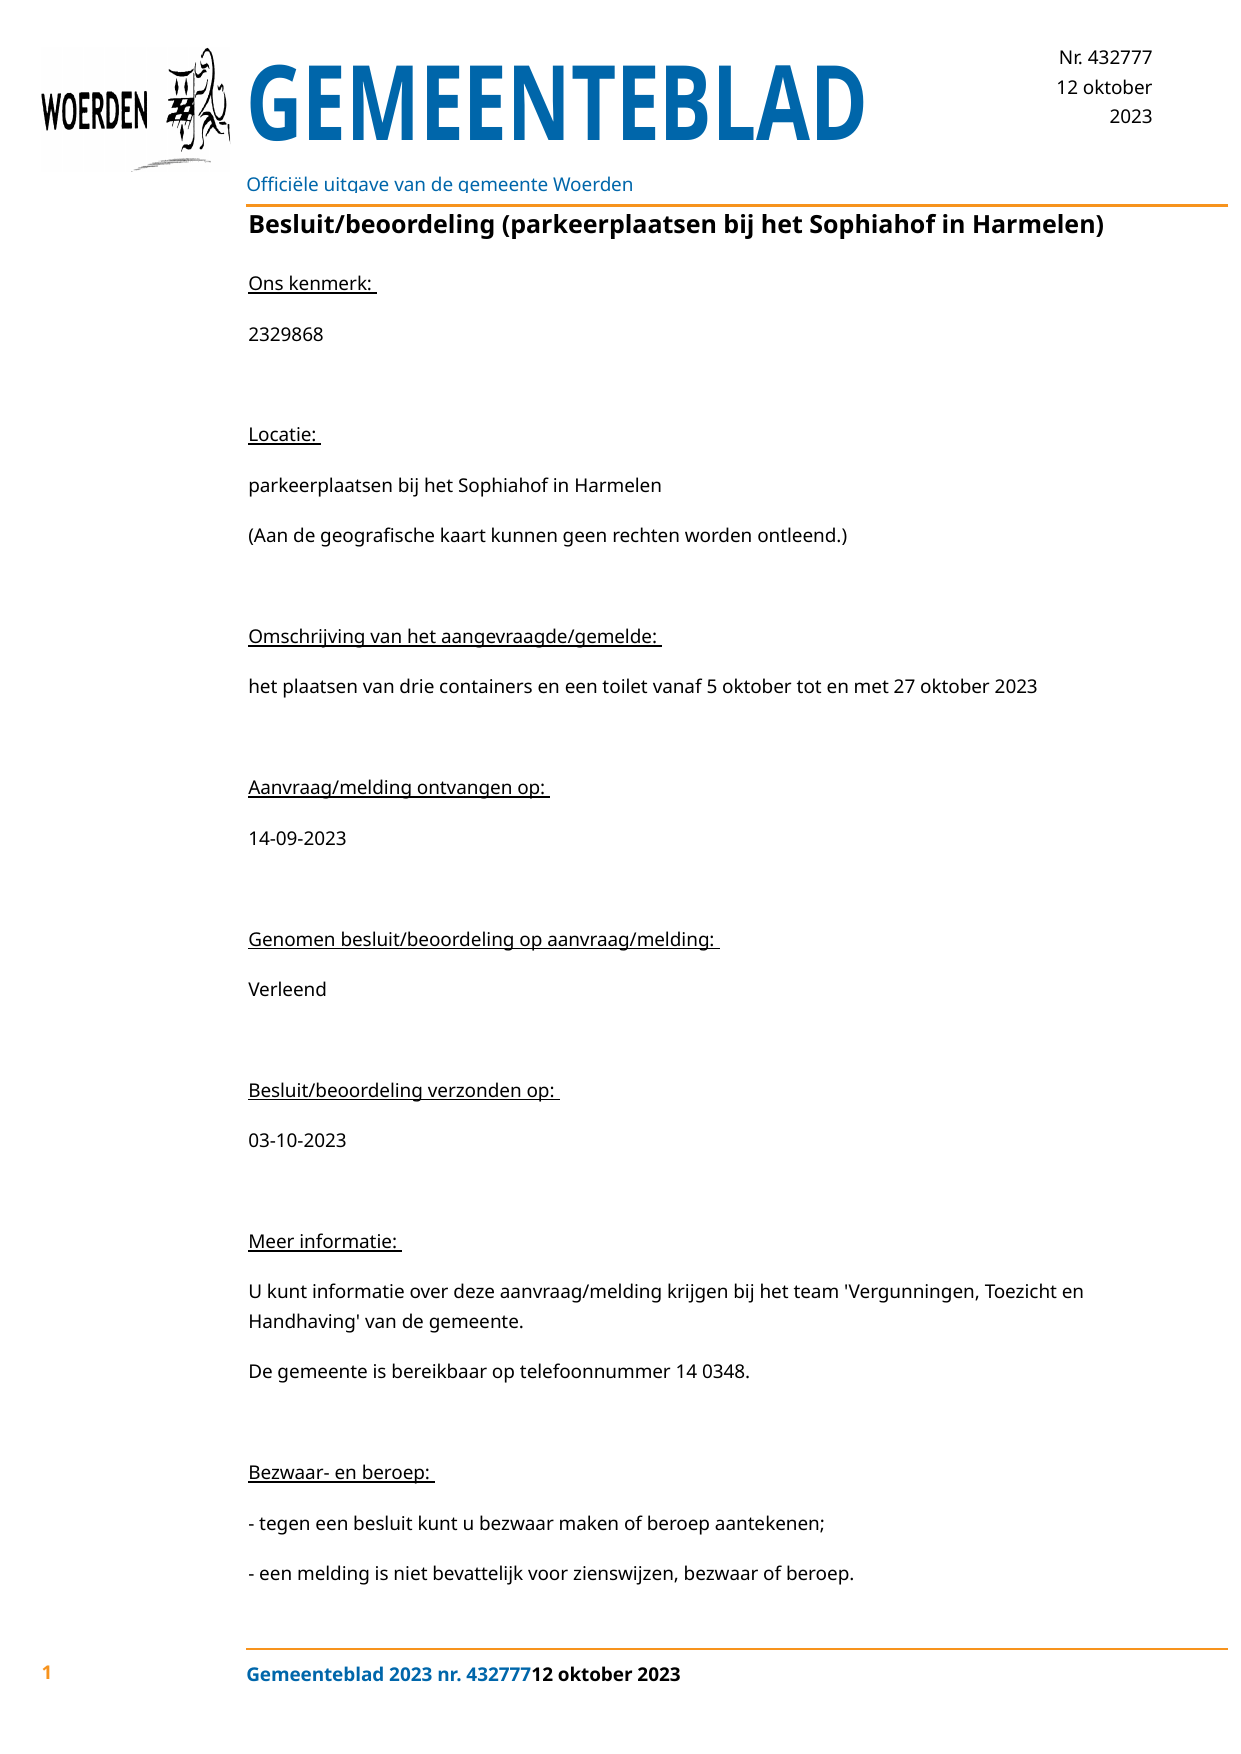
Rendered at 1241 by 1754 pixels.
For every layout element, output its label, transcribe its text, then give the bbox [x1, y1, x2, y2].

text 2329868 [248, 321, 1152, 346]
picture [41, 47, 231, 172]
text U kunt informatie over deze aanvraag/melding krijgen bij het team 'Vergunningen, Toezicht en Handhaving' van de gemeente. [248, 1279, 1152, 1334]
text Ons kenmerk: [248, 270, 1152, 296]
text Besluit/beoordeling (parkeerplaatsen bij het Sophiahof in Harmelen) [248, 207, 1152, 241]
text De gemeente is bereikbaar op telefoonnummer 14 0348. [248, 1359, 1152, 1384]
text - een melding is niet bevattelijk voor zienswijzen, bezwaar of beroep. [248, 1560, 1152, 1586]
text Omschrijving van het aangevraagde/gemelde: [248, 623, 1152, 649]
text 14-09-2023 [248, 825, 1152, 851]
text parkeerplaatsen bij het Sophiahof in Harmelen [248, 472, 1152, 498]
text Genomen besluit/beoordeling op aanvraag/melding: [248, 926, 1152, 951]
text 03-10-2023 [248, 1127, 1152, 1153]
text Verleend [248, 976, 1152, 1002]
text Locatie: [248, 422, 1152, 447]
text - tegen een besluit kunt u bezwaar maken of beroep aantekenen; [248, 1510, 1152, 1536]
text Bezwaar- en beroep: [248, 1459, 1152, 1485]
text Meer informatie: [248, 1228, 1152, 1254]
text Besluit/beoordeling verzonden op: [248, 1077, 1152, 1103]
text het plaatsen van drie containers en een toilet vanaf 5 oktober tot en met 27 oktober 2023 [248, 674, 1152, 699]
text (Aan de geografische kaart kunnen geen rechten worden ontleend.) [248, 522, 1152, 548]
text Aanvraag/melding ontvangen op: [248, 774, 1152, 800]
